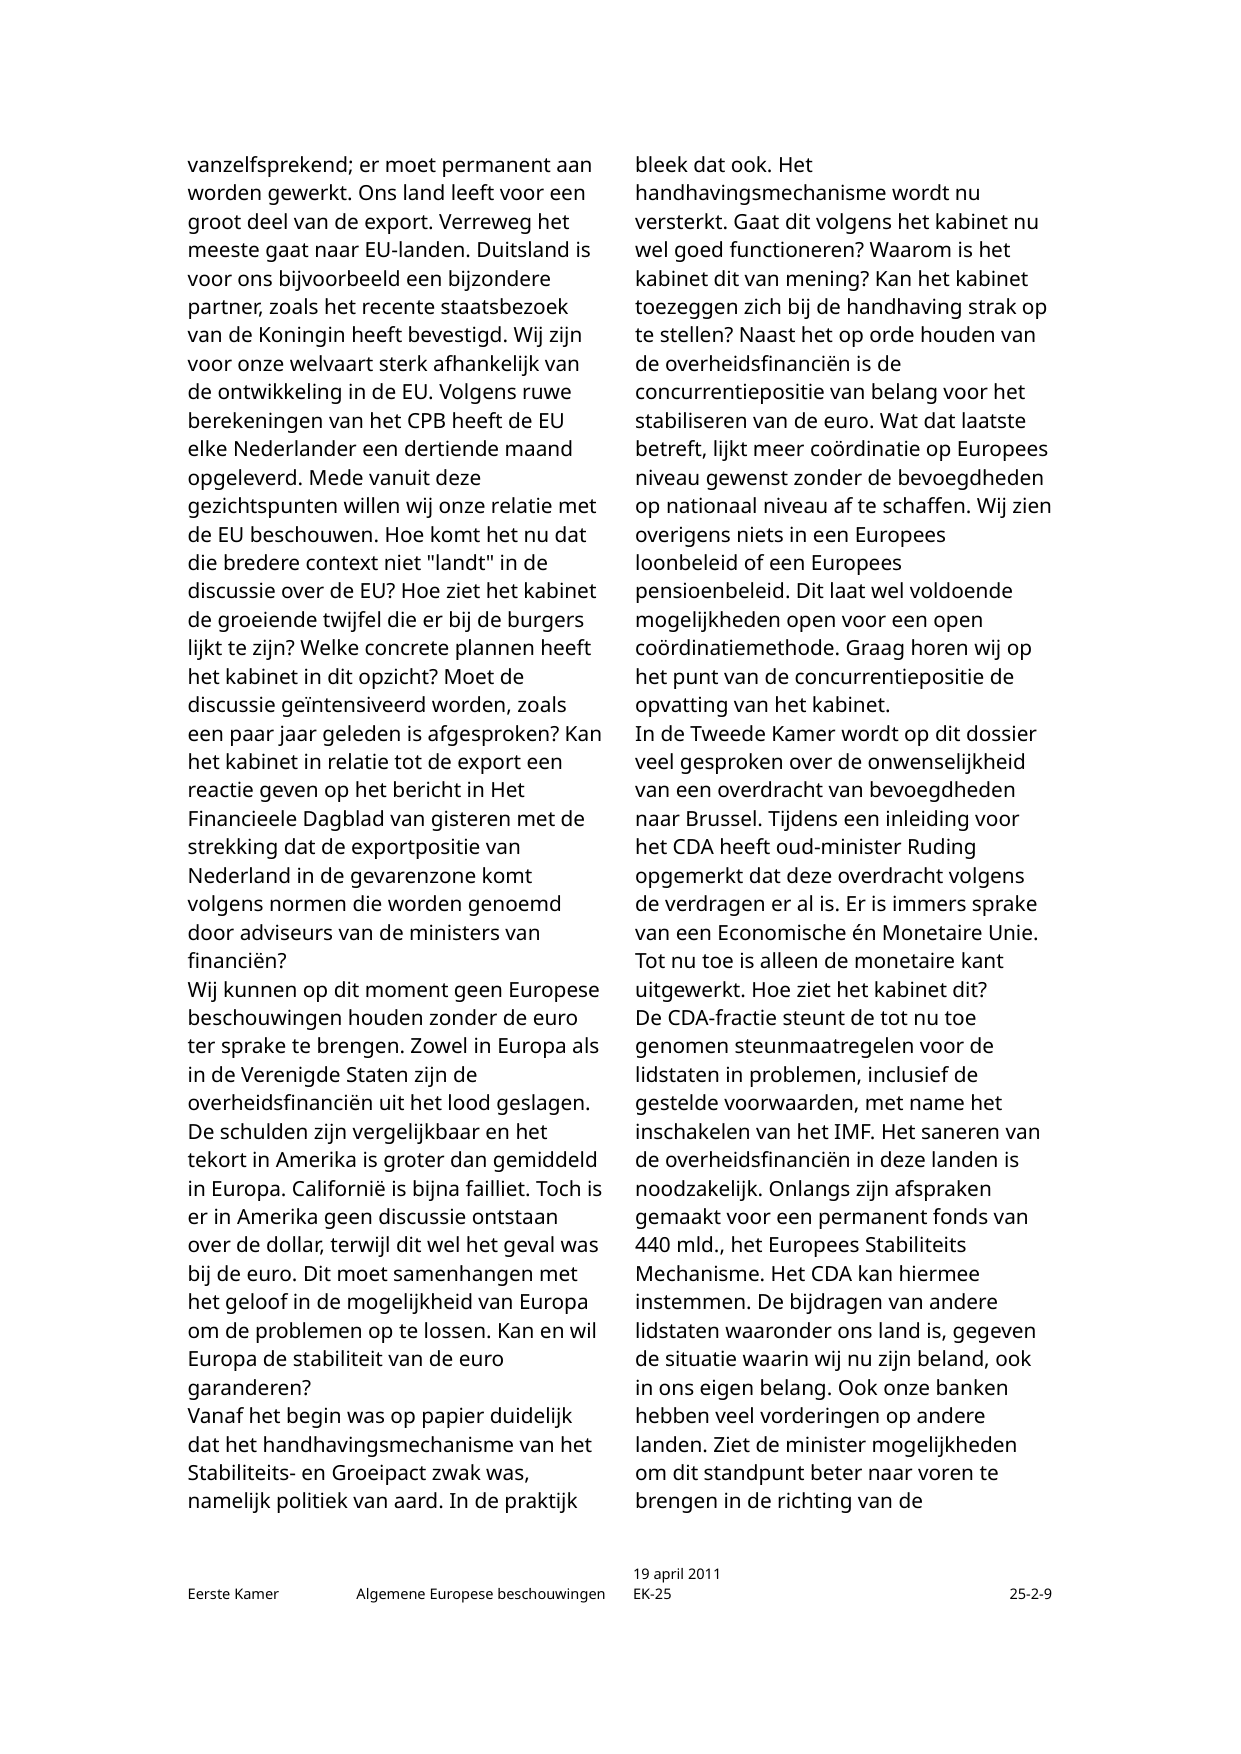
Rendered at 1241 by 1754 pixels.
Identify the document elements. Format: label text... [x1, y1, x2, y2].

text In de Tweede Kamer wordt op dit dossier veel gesproken over de onwenselijkheid van een overdracht van bevoegdheden naar Brussel. Tijdens een inleiding voor het CDA heeft oud-minister Ruding opgemerkt dat deze overdracht volgens de verdragen er al is. Er is immers sprake van een Economische én Monetaire Unie. Tot nu toe is alleen de monetaire kant uitgewerkt. Hoe ziet het kabinet dit? [635, 719, 1053, 1003]
text Wij kunnen op dit moment geen Europese beschouwingen houden zonder de euro ter sprake te brengen. Zowel in Europa als in de Verenigde Staten zijn de overheidsfinanciën uit het lood geslagen. De schulden zijn vergelijkbaar en het tekort in Amerika is groter dan gemiddeld in Europa. Californië is bijna failliet. Toch is er in Amerika geen discussie ontstaan over de dollar, terwijl dit wel het geval was bij de euro. Dit moet samenhangen met het geloof in de mogelijkheid van Europa om de problemen op te lossen. Kan en wil Europa de stabiliteit van de euro garanderen? [187, 975, 605, 1401]
text Vanaf het begin was op papier duidelijk dat het handhavingsmechanisme van het Stabiliteits- en Groeipact zwak was, namelijk politiek van aard. In de praktijk [187, 1401, 605, 1515]
text vanzelfsprekend; er moet permanent aan worden gewerkt. Ons land leeft voor een groot deel van de export. Verreweg het meeste gaat naar EU-landen. Duitsland is voor ons bijvoorbeeld een bijzondere partner, zoals het recente staatsbezoek van de Koningin heeft bevestigd. Wij zijn voor onze welvaart sterk afhankelijk van de ontwikkeling in de EU. Volgens ruwe berekeningen van het CPB heeft de EU elke Nederlander een dertiende maand opgeleverd. Mede vanuit deze gezichtspunten willen wij onze relatie met de EU beschouwen. Hoe komt het nu dat die bredere context niet "landt" in de discussie over de EU? Hoe ziet het kabinet de groeiende twijfel die er bij de burgers lijkt te zijn? Welke concrete plannen heeft het kabinet in dit opzicht? Moet de discussie geïntensiveerd worden, zoals een paar jaar geleden is afgesproken? Kan het kabinet in relatie tot de export een reactie geven op het bericht in Het Financieele Dagblad van gisteren met de strekking dat de exportpositie van Nederland in de gevarenzone komt volgens normen die worden genoemd door adviseurs van de ministers van financiën? [187, 150, 605, 975]
text bleek dat ook. Het handhavingsmechanisme wordt nu versterkt. Gaat dit volgens het kabinet nu wel goed functioneren? Waarom is het kabinet dit van mening? Kan het kabinet toezeggen zich bij de handhaving strak op te stellen? Naast het op orde houden van de overheidsfinanciën is de concurrentiepositie van belang voor het stabiliseren van de euro. Wat dat laatste betreft, lijkt meer coördinatie op Europees niveau gewenst zonder de bevoegdheden op nationaal niveau af te schaffen. Wij zien overigens niets in een Europees loonbeleid of een Europees pensioenbeleid. Dit laat wel voldoende mogelijkheden open voor een open coördinatiemethode. Graag horen wij op het punt van de concurrentiepositie de opvatting van het kabinet. [635, 150, 1053, 719]
text De CDA-fractie steunt de tot nu toe genomen steunmaatregelen voor de lidstaten in problemen, inclusief de gestelde voorwaarden, met name het inschakelen van het IMF. Het saneren van de overheidsfinanciën in deze landen is noodzakelijk. Onlangs zijn afspraken gemaakt voor een permanent fonds van 440 mld., het Europees Stabiliteits Mechanisme. Het CDA kan hiermee instemmen. De bijdragen van andere lidstaten waaronder ons land is, gegeven de situatie waarin wij nu zijn beland, ook in ons eigen belang. Ook onze banken hebben veel vorderingen op andere landen. Ziet de minister mogelijkheden om dit standpunt beter naar voren te brengen in de richting van de [635, 1003, 1053, 1515]
